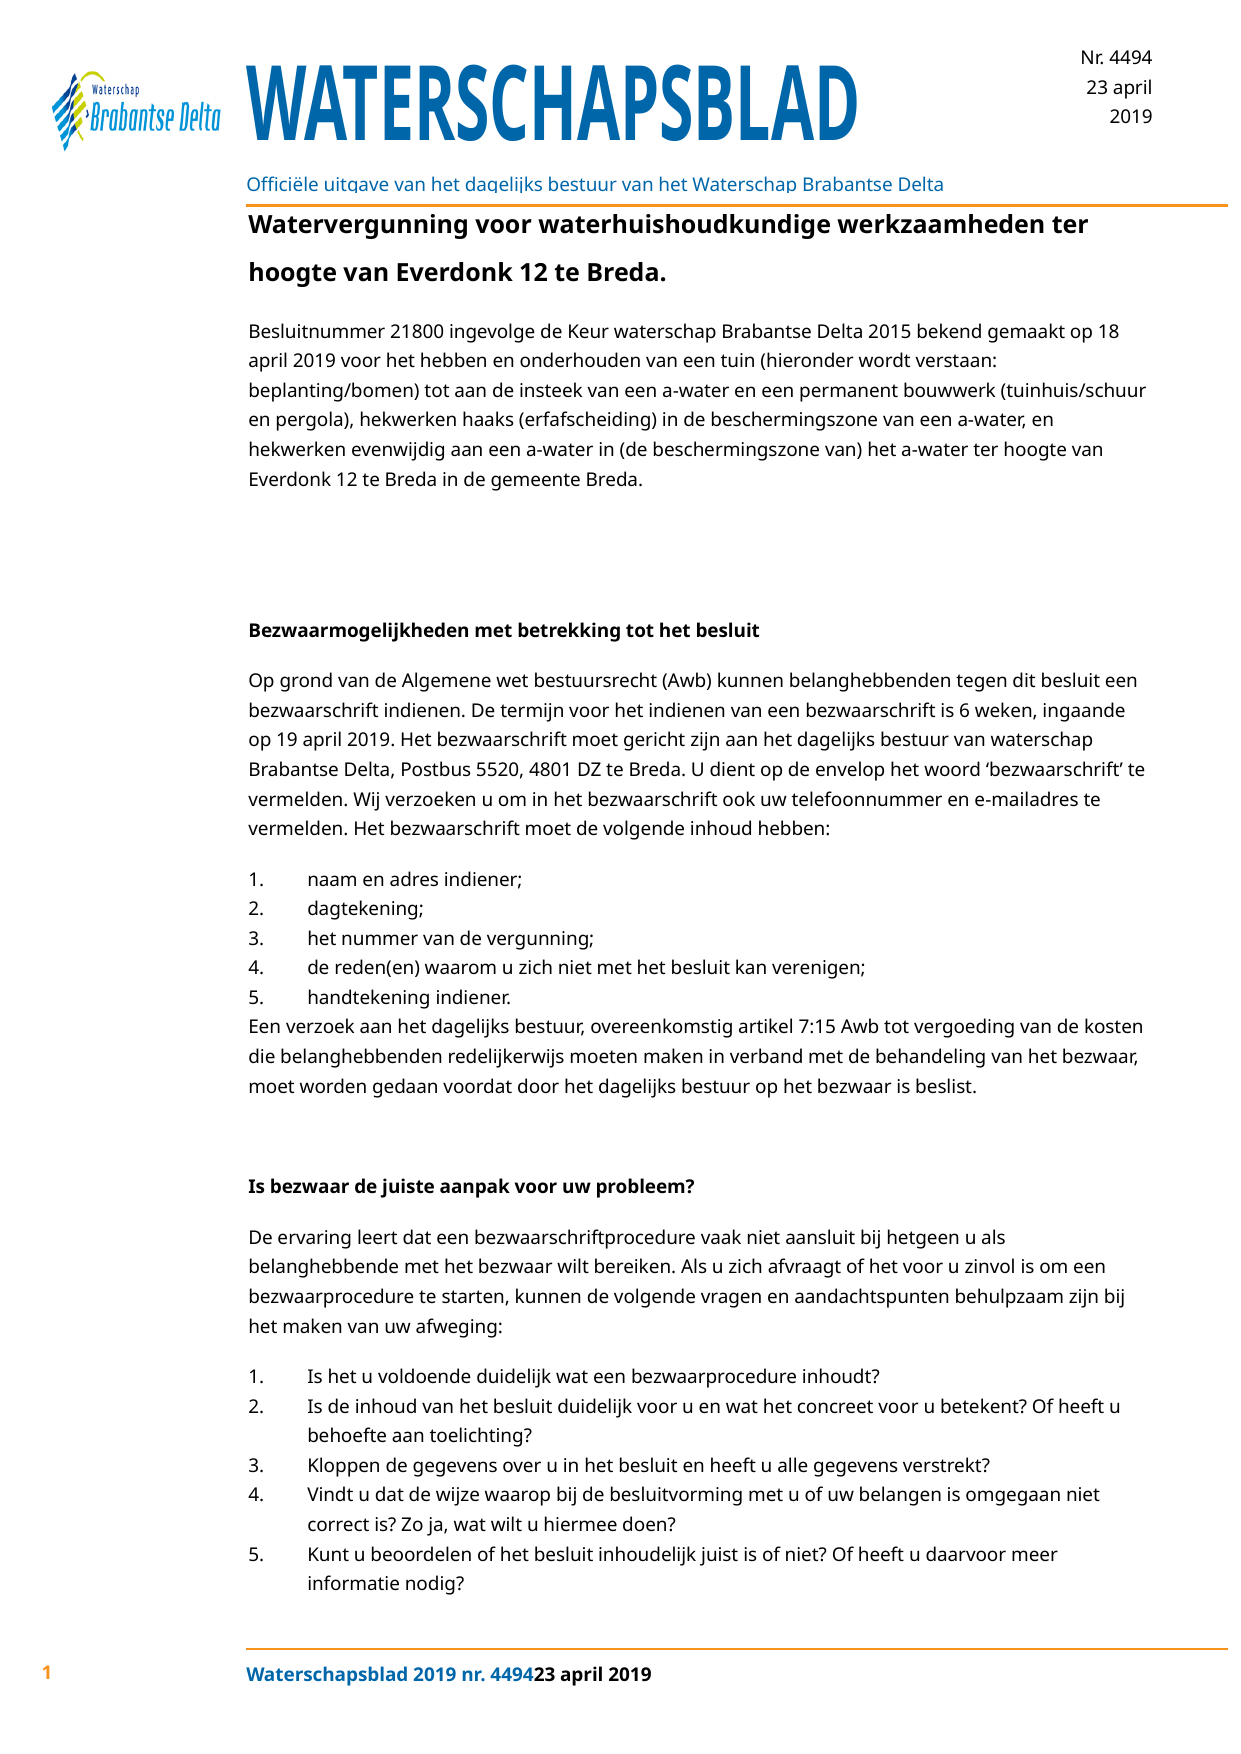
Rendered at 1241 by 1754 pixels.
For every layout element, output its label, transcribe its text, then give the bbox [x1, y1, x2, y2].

list Is de inhoud van het besluit duidelijk voor u en wat het concreet voor u betekent? Of heeft u behoefte aan toelichting? [248, 1393, 1152, 1448]
text Is bezwaar de juiste aanpak voor uw probleem? [248, 1174, 1152, 1199]
text De ervaring leert dat een bezwaarschriftprocedure vaak niet aansluit bij hetgeen u als belanghebbende met het bezwaar wilt bereiken. Als u zich afvraagt of het voor u zinvol is om een bezwaarprocedure te starten, kunnen de volgende vragen en aandachtspunten behulpzaam zijn bij het maken van uw afweging: [248, 1224, 1152, 1339]
list het nummer van de vergunning; [248, 925, 1152, 951]
text Besluitnummer 21800 ingevolge de Keur waterschap Brabantse Delta 2015 bekend gemaakt op 18 april 2019 voor het hebben en onderhouden van een tuin (hieronder wordt verstaan: beplanting/bomen) tot aan de insteek van een a-water en een permanent bouwwerk (tuinhuis/schuur en pergola), hekwerken haaks (erfafscheiding) in de beschermingszone van een a-water, en hekwerken evenwijdig aan een a-water in (de beschermingszone van) het a-water ter hoogte van Everdonk 12 te Breda in de gemeente Breda. [248, 318, 1152, 492]
list Is het u voldoende duidelijk wat een bezwaarprocedure inhoudt? [248, 1363, 1152, 1389]
text Watervergunning voor waterhuishoudkundige werkzaamheden ter hoogte van Everdonk 12 te Breda. [248, 207, 1152, 288]
text Bezwaarmogelijkheden met betrekking tot het besluit [248, 617, 1152, 643]
list Kloppen de gegevens over u in het besluit en heeft u alle gegevens verstrekt? [248, 1452, 1152, 1478]
text Op grond van de Algemene wet bestuursrecht (Awb) kunnen belanghebbenden tegen dit besluit een bezwaarschrift indienen. De termijn voor het indienen van een bezwaarschrift is 6 weken, ingaande op 19 april 2019. Het bezwaarschrift moet gericht zijn aan het dagelijks bestuur van waterschap Brabantse Delta, Postbus 5520, 4801 DZ te Breda. U dient op de envelop het woord ‘bezwaarschrift’ te vermelden. Wij verzoeken u om in het bezwaarschrift ook uw telefoonnummer en e‑mailadres te vermelden. Het bezwaarschrift moet de volgende inhoud hebben: [248, 667, 1152, 841]
list Vindt u dat de wijze waarop bij de besluitvorming met u of uw belangen is omgegaan niet correct is? Zo ja, wat wilt u hiermee doen? [248, 1482, 1152, 1537]
list naam en adres indiener; [248, 866, 1152, 892]
list de reden(en) waarom u zich niet met het besluit kan verenigen; [248, 954, 1152, 980]
list dagtekening; [248, 895, 1152, 921]
picture [41, 47, 231, 172]
list handtekening indiener. [248, 984, 1152, 1010]
text Een verzoek aan het dagelijks bestuur, overeenkomstig artikel 7:15 Awb tot vergoeding van de kosten die belanghebbenden redelijkerwijs moeten maken in verband met de behandeling van het bezwaar, moet worden gedaan voordat door het dagelijks bestuur op het bezwaar is beslist. [248, 1014, 1152, 1099]
list Kunt u beoordelen of het besluit inhoudelijk juist is of niet? Of heeft u daarvoor meer informatie nodig? [248, 1541, 1152, 1596]
